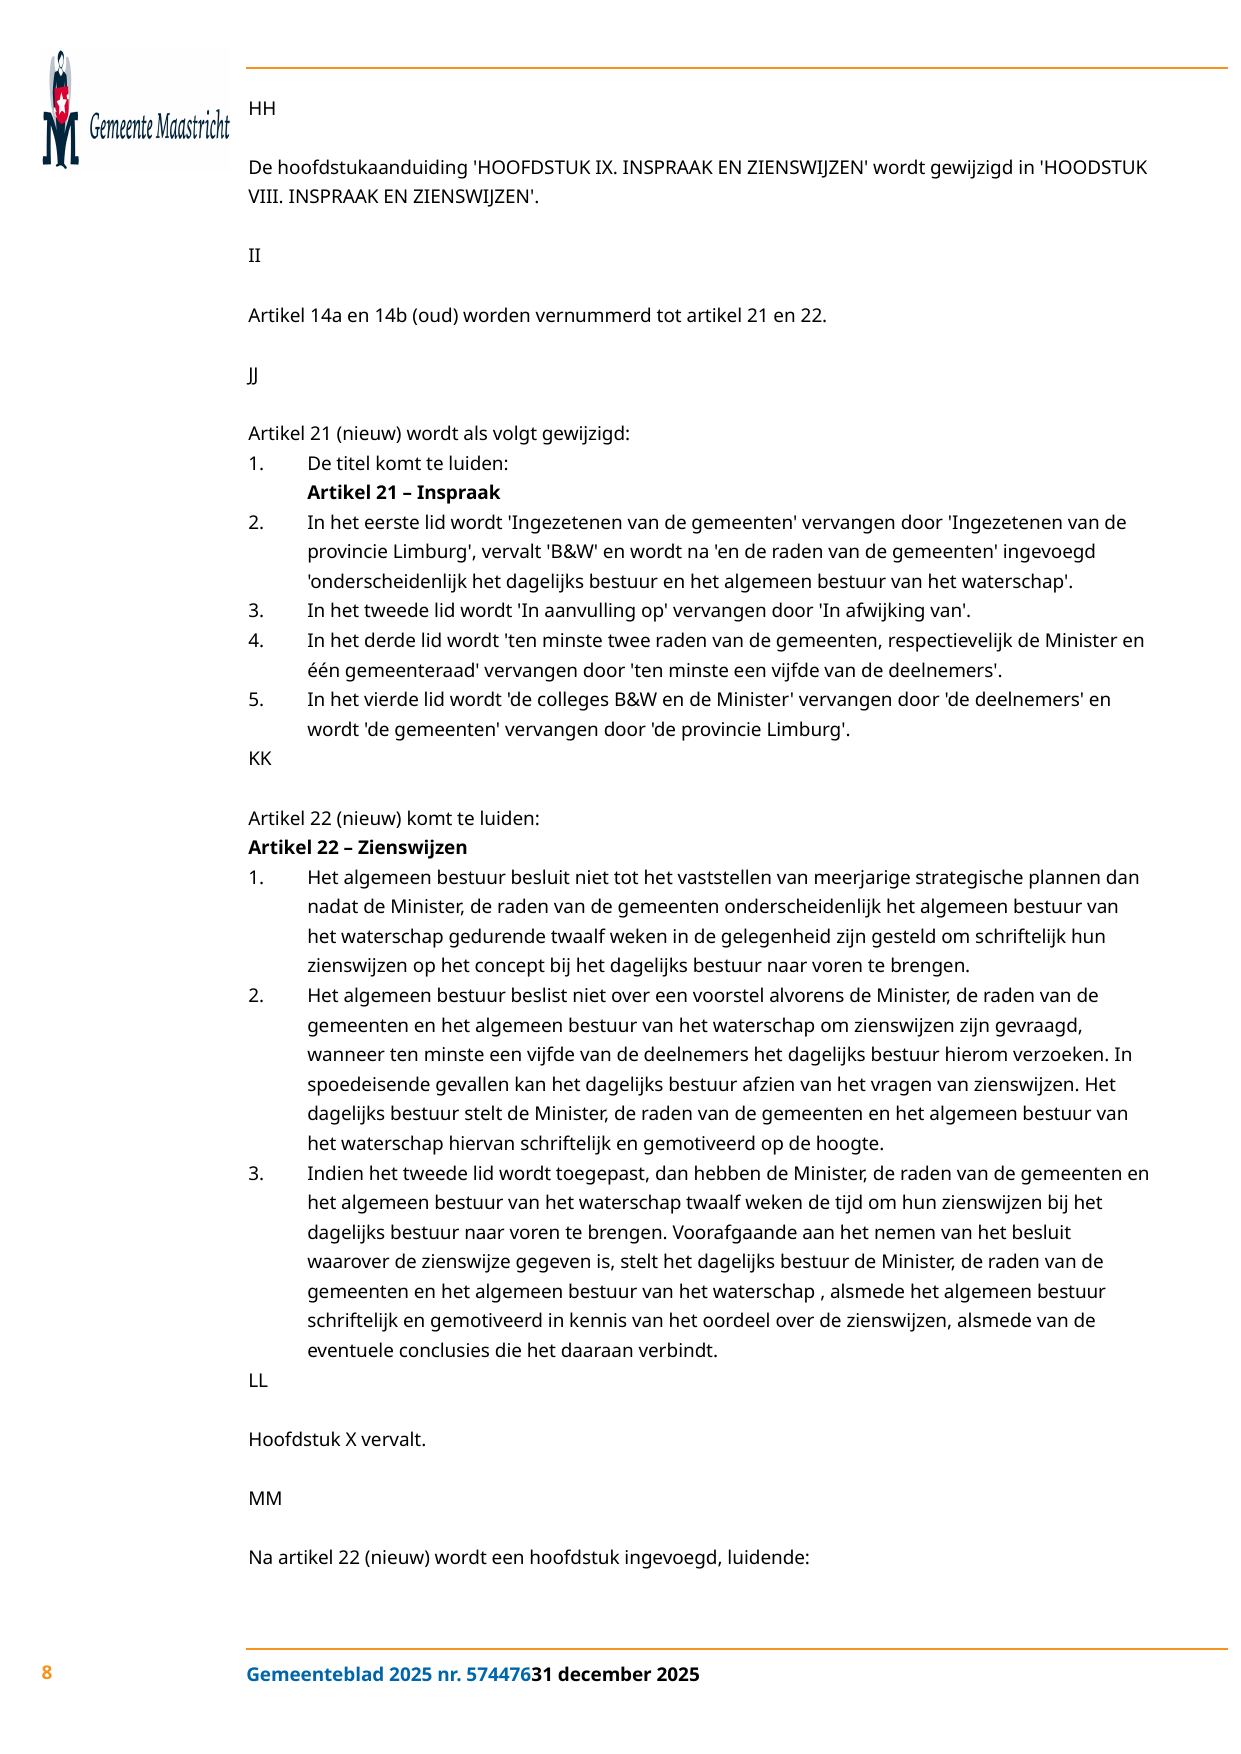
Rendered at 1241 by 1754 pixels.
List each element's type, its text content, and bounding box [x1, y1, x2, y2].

text KK [248, 746, 1152, 771]
text MM [248, 1485, 1152, 1511]
list Artikel 21 – Inspraak [248, 479, 1152, 505]
picture [41, 47, 231, 172]
list Indien het tweede lid wordt toegepast, dan hebben de Minister, de raden van de gemeenten en het algemeen bestuur van het waterschap twaalf weken de tijd om hun zienswijzen bij het dagelijks bestuur naar voren te brengen. Voorafgaande aan het nemen van het besluit waarover de zienswijze gegeven is, stelt het dagelijks bestuur de Minister, de raden van de gemeenten en het algemeen bestuur van het waterschap , alsmede het algemeen bestuur schriftelijk en gemotiveerd in kennis van het oordeel over de zienswijzen, alsmede van de eventuele conclusies die het daaraan verbindt. [248, 1160, 1152, 1363]
text II [248, 243, 1152, 268]
list In het eerste lid wordt 'Ingezetenen van de gemeenten' vervangen door 'Ingezetenen van de provincie Limburg', vervalt 'B&W' en wordt na 'en de raden van de gemeenten' ingevoegd 'onderscheidenlijk het dagelijks bestuur en het algemeen bestuur van het waterschap'. [248, 509, 1152, 594]
list Het algemeen bestuur beslist niet over een voorstel alvorens de Minister, de raden van de gemeenten en het algemeen bestuur van het waterschap om zienswijzen zijn gevraagd, wanneer ten minste een vijfde van de deelnemers het dagelijks bestuur hierom verzoeken. In spoedeisende gevallen kan het dagelijks bestuur afzien van het vragen van zienswijzen. Het dagelijks bestuur stelt de Minister, de raden van de gemeenten en het algemeen bestuur van het waterschap hiervan schriftelijk en gemotiveerd op de hoogte. [248, 982, 1152, 1156]
text De hoofdstukaanduiding 'HOOFDSTUK IX. INSPRAAK EN ZIENSWIJZEN' wordt gewijzigd in 'HOODSTUK VIII. INSPRAAK EN ZIENSWIJZEN'. [248, 154, 1152, 209]
text Hoofdstuk X vervalt. [248, 1426, 1152, 1452]
text Na artikel 22 (nieuw) wordt een hoofdstuk ingevoegd, luidende: [248, 1544, 1152, 1570]
list In het derde lid wordt 'ten minste twee raden van de gemeenten, respectievelijk de Minister en één gemeenteraad' vervangen door 'ten minste een vijfde van de deelnemers'. [248, 627, 1152, 683]
text Artikel 21 (nieuw) wordt als volgt gewijzigd: [248, 420, 1152, 446]
list In het vierde lid wordt 'de colleges B&W en de Minister' vervangen door 'de deelnemers' en wordt 'de gemeenten' vervangen door 'de provincie Limburg'. [248, 686, 1152, 742]
text Artikel 22 (nieuw) komt te luiden: [248, 805, 1152, 831]
text HH [248, 95, 1152, 121]
text JJ [248, 361, 1152, 387]
text LL [248, 1367, 1152, 1393]
text Artikel 22 – Zienswijzen [248, 834, 1152, 860]
list In het tweede lid wordt 'In aanvulling op' vervangen door 'In afwijking van'. [248, 598, 1152, 623]
list De titel komt te luiden: [248, 450, 1152, 476]
list Het algemeen bestuur besluit niet tot het vaststellen van meerjarige strategische plannen dan nadat de Minister, de raden van de gemeenten onderscheidenlijk het algemeen bestuur van het waterschap gedurende twaalf weken in de gelegenheid zijn gesteld om schriftelijk hun zienswijzen op het concept bij het dagelijks bestuur naar voren te brengen. [248, 864, 1152, 978]
text Artikel 14a en 14b (oud) worden vernummerd tot artikel 21 en 22. [248, 302, 1152, 328]
